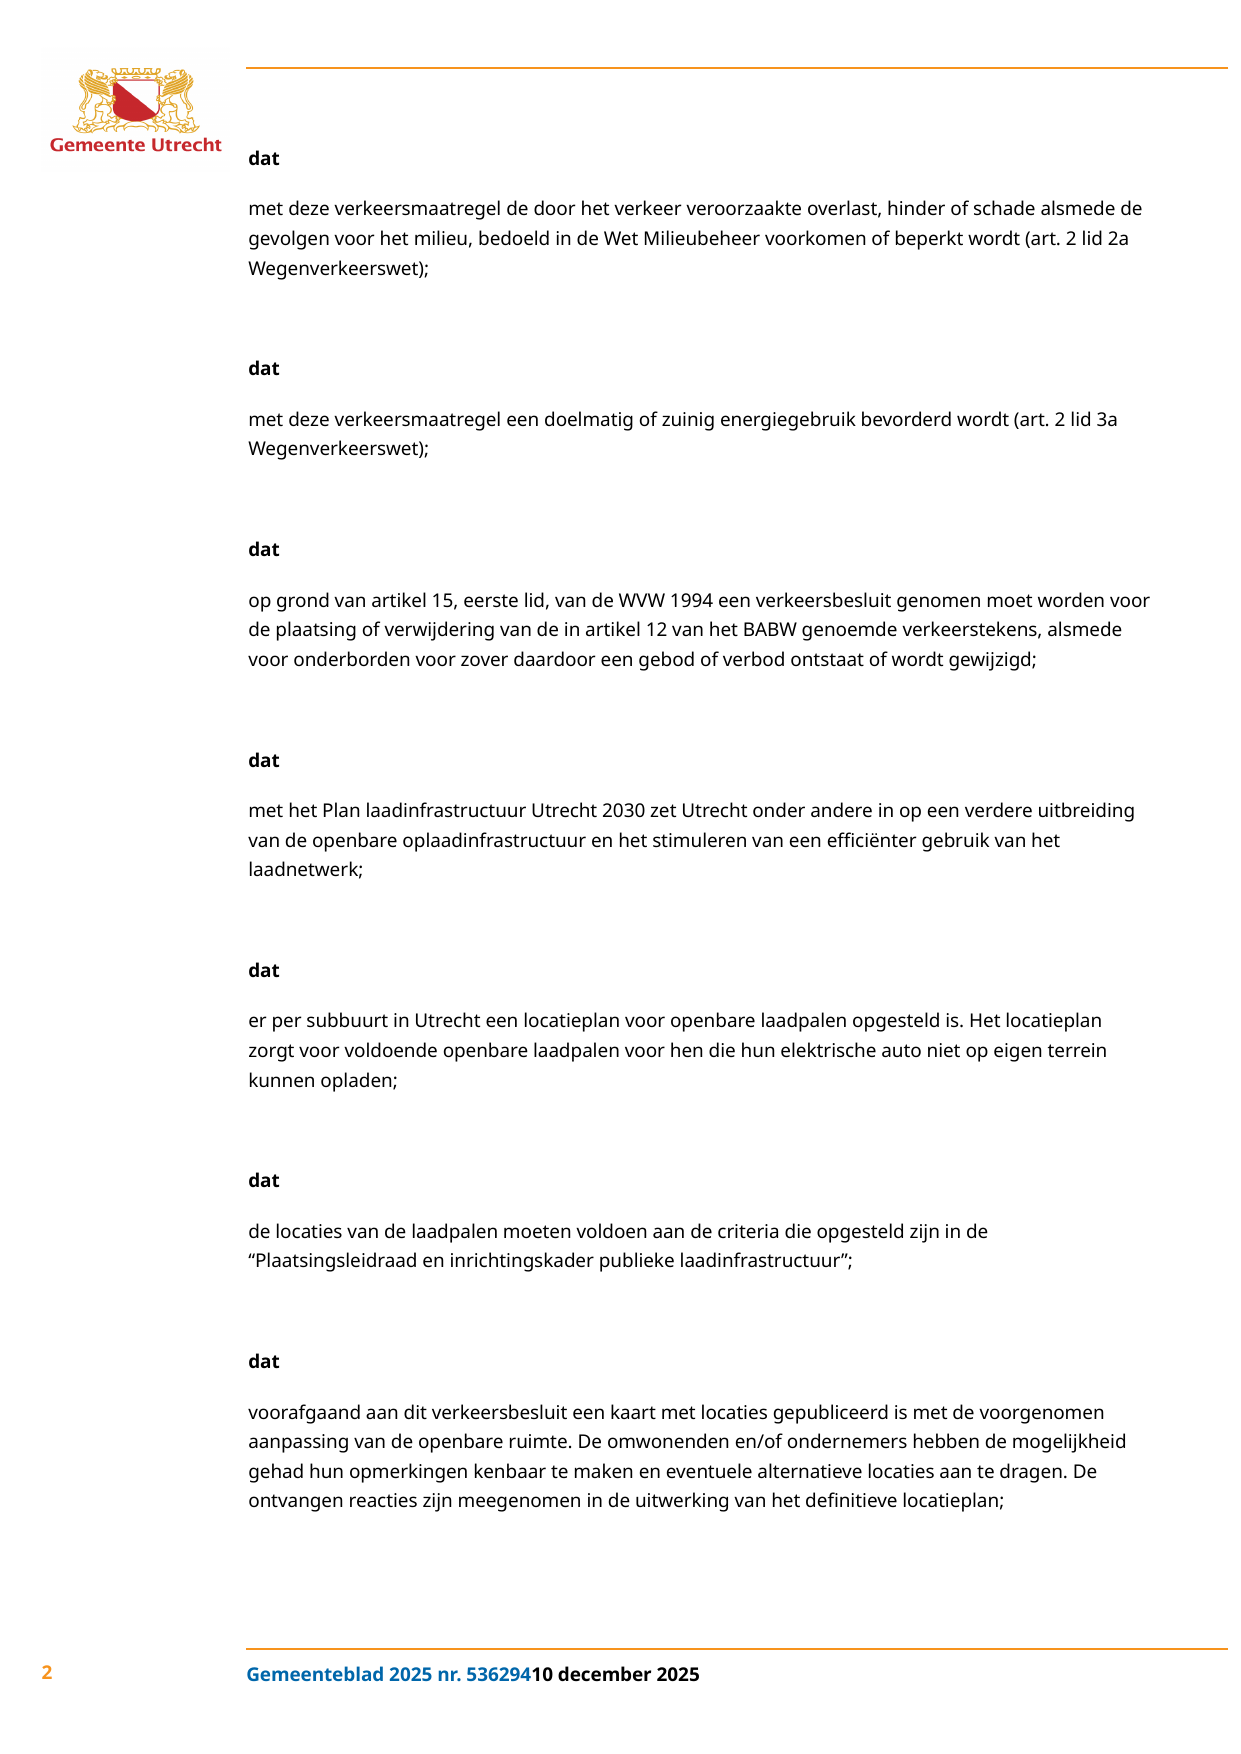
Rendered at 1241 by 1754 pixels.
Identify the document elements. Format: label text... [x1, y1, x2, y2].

text dat [248, 145, 1152, 171]
picture [41, 47, 231, 172]
text dat [248, 1348, 1152, 1374]
text er per subbuurt in Utrecht een locatieplan voor openbare laadpalen opgesteld is. Het locatieplan zorgt voor voldoende openbare laadpalen voor hen die hun elektrische auto niet op eigen terrein kunnen opladen; [248, 1008, 1152, 1093]
text met deze verkeersmaatregel een doelmatig of zuinig energiegebruik bevorderd wordt (art. 2 lid 3a Wegenverkeerswet); [248, 406, 1152, 461]
text op grond van artikel 15, eerste lid, van de WVW 1994 een verkeersbesluit genomen moet worden voor de plaatsing of verwijdering van de in artikel 12 van het BABW genoemde verkeerstekens, alsmede voor onderborden voor zover daardoor een gebod of verbod ontstaat of wordt gewijzigd; [248, 587, 1152, 672]
text de locaties van de laadpalen moeten voldoen aan de criteria die opgesteld zijn in de “Plaatsingsleidraad en inrichtingskader publieke laadinfrastructuur”; [248, 1218, 1152, 1273]
text dat [248, 1168, 1152, 1193]
text dat [248, 747, 1152, 773]
text voorafgaand aan dit verkeersbesluit een kaart met locaties gepubliceerd is met de voorgenomen aanpassing van de openbare ruimte. De omwonenden en/of ondernemers hebben de mogelijkheid gehad hun opmerkingen kenbaar te maken en eventuele alternatieve locaties aan te dragen. De ontvangen reacties zijn meegenomen in de uitwerking van het definitieve locatieplan; [248, 1399, 1152, 1513]
text dat [248, 957, 1152, 983]
text met het Plan laadinfrastructuur Utrecht 2030 zet Utrecht onder andere in op een verdere uitbreiding van de openbare oplaadinfrastructuur en het stimuleren van een efficiënter gebruik van het laadnetwerk; [248, 797, 1152, 882]
text dat [248, 356, 1152, 381]
text met deze verkeersmaatregel de door het verkeer veroorzaakte overlast, hinder of schade alsmede de gevolgen voor het milieu, bedoeld in de Wet Milieubeheer voorkomen of beperkt wordt (art. 2 lid 2a Wegenverkeerswet); [248, 196, 1152, 281]
text dat [248, 536, 1152, 562]
